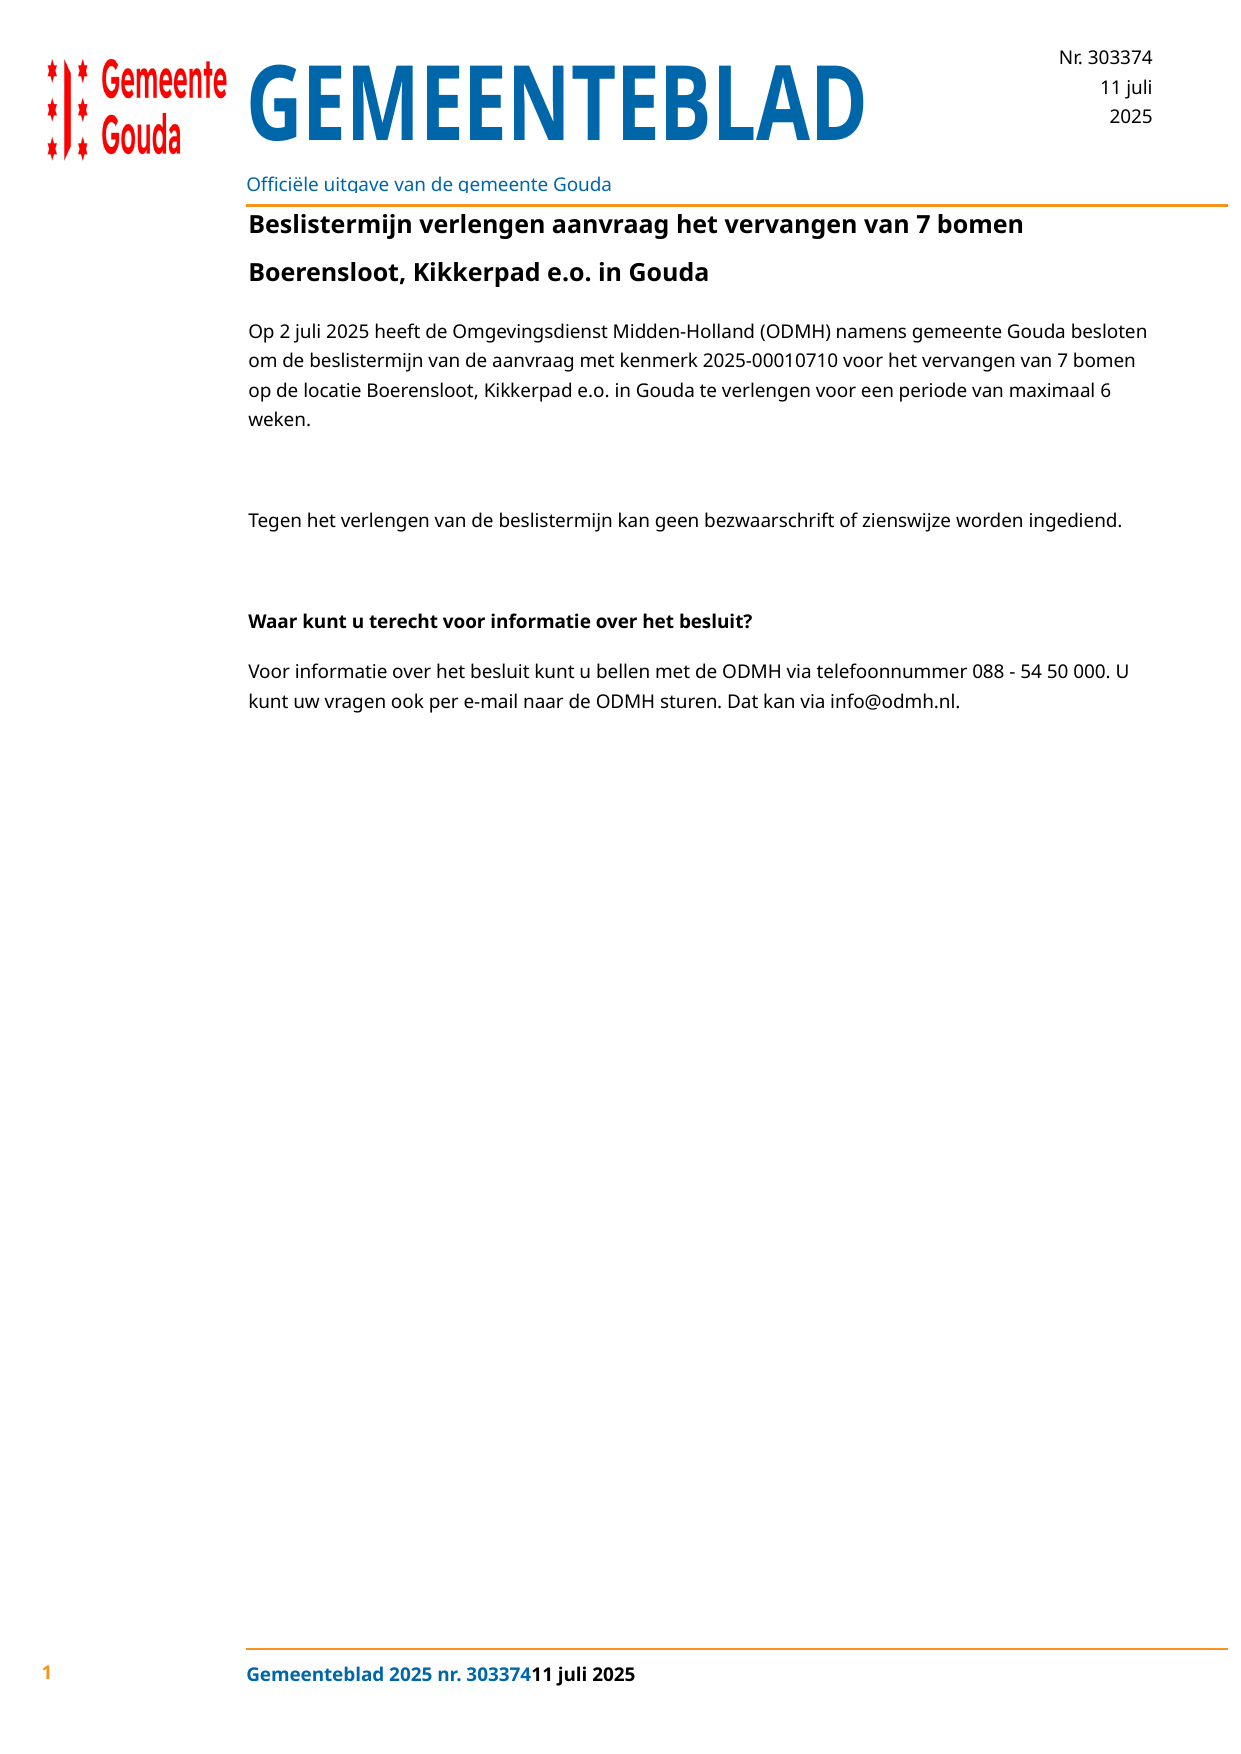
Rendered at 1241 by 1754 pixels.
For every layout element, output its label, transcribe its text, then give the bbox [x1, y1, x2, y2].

text Waar kunt u terecht voor informatie over het besluit? [248, 608, 1152, 634]
text Tegen het verlengen van de beslistermijn kan geen bezwaarschrift of zienswijze worden ingediend. [248, 507, 1152, 533]
text Voor informatie over het besluit kunt u bellen met de ODMH via telefoonnummer 088 - 54 50 000. U kunt uw vragen ook per e-mail naar de ODMH sturen. Dat kan via info@odmh.nl. [248, 659, 1152, 714]
picture [41, 47, 231, 172]
text Beslistermijn verlengen aanvraag het vervangen van 7 bomen Boerensloot, Kikkerpad e.o. in Gouda [248, 207, 1152, 288]
text Op 2 juli 2025 heeft de Omgevingsdienst Midden-Holland (ODMH) namens gemeente Gouda besloten om de beslistermijn van de aanvraag met kenmerk 2025-00010710 voor het vervangen van 7 bomen op de locatie Boerensloot, Kikkerpad e.o. in Gouda te verlengen voor een periode van maximaal 6 weken. [248, 318, 1152, 432]
